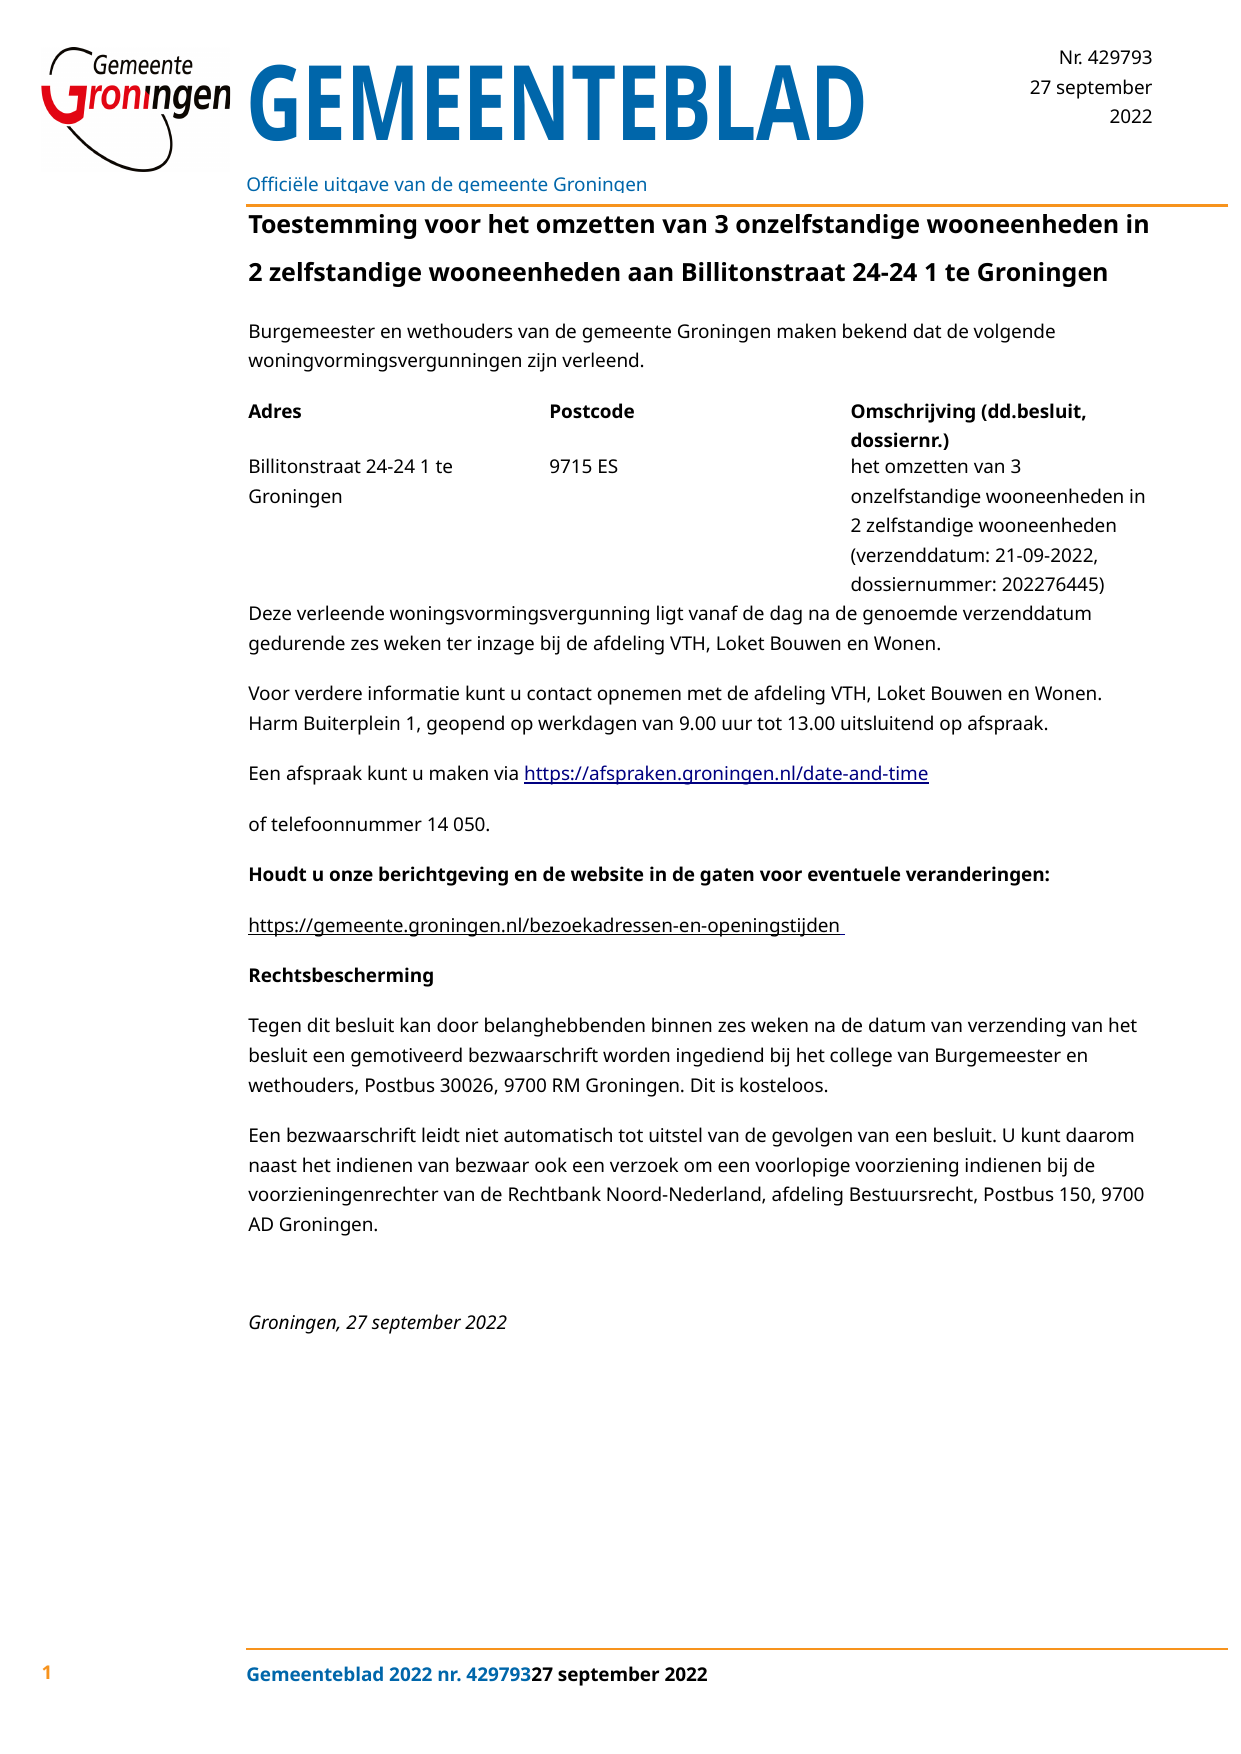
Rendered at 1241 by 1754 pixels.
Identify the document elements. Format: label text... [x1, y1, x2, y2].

text Burgemeester en wethouders van de gemeente Groningen maken bekend dat de volgende woningvormingsvergunningen zijn verleend. [248, 318, 1152, 373]
text https://gemeente.groningen.nl/bezoekadressen-en-openingstijden [248, 912, 1152, 938]
table_cell het omzetten van 3 onzelfstandige wooneenheden in 2 zelfstandige wooneenheden (verzenddatum: 21-09-2022, dossiernummer: 202276445) [850, 453, 1152, 597]
table_cell 9715 ES [549, 453, 850, 597]
text Voor verdere informatie kunt u contact opnemen met de afdeling VTH, Loket Bouwen en Wonen. Harm Buiterplein 1, geopend op werkdagen van 9.00 uur tot 13.00 uitsluitend op afspraak. [248, 681, 1152, 736]
text Houdt u onze berichtgeving en de website in de gaten voor eventuele veranderingen: [248, 861, 1152, 887]
text Toestemming voor het omzetten van 3 onzelfstandige wooneenheden in 2 zelfstandige wooneenheden aan Billitonstraat 24-24 1 te Groningen [248, 207, 1152, 288]
text of telefoonnummer 14 050. [248, 811, 1152, 837]
text Tegen dit besluit kan door belanghebbenden binnen zes weken na de datum van verzending van het besluit een gemotiveerd bezwaarschrift worden ingediend bij het college van Burgemeester en wethouders, Postbus 30026, 9700 RM Groningen. Dit is kosteloos. [248, 1013, 1152, 1098]
table_cell Billitonstraat 24-24 1 te Groningen [248, 453, 549, 597]
table_header Postcode [549, 398, 850, 453]
table_header Adres [248, 398, 549, 453]
text Deze verleende woningsvormingsvergunning ligt vanaf de dag na de genoemde verzenddatum gedurende zes weken ter inzage bij de afdeling VTH, Loket Bouwen en Wonen. [248, 601, 1152, 656]
text Een afspraak kunt u maken via https://afspraken.groningen.nl/date-and-time [248, 761, 1152, 786]
text Een bezwaarschrift leidt niet automatisch tot uitstel van de gevolgen van een besluit. U kunt daarom naast het indienen van bezwaar ook een verzoek om een voorlopige voorziening indienen bij de voorzieningenrechter van de Rechtbank Noord-Nederland, afdeling Bestuursrecht, Postbus 150, 9700 AD Groningen. [248, 1122, 1152, 1237]
text Rechtsbescherming [248, 962, 1152, 988]
picture [41, 47, 231, 172]
text Groningen, 27 september 2022 [248, 1309, 1152, 1335]
table_header Omschrijving (dd.besluit, dossiernr.) [850, 398, 1152, 453]
